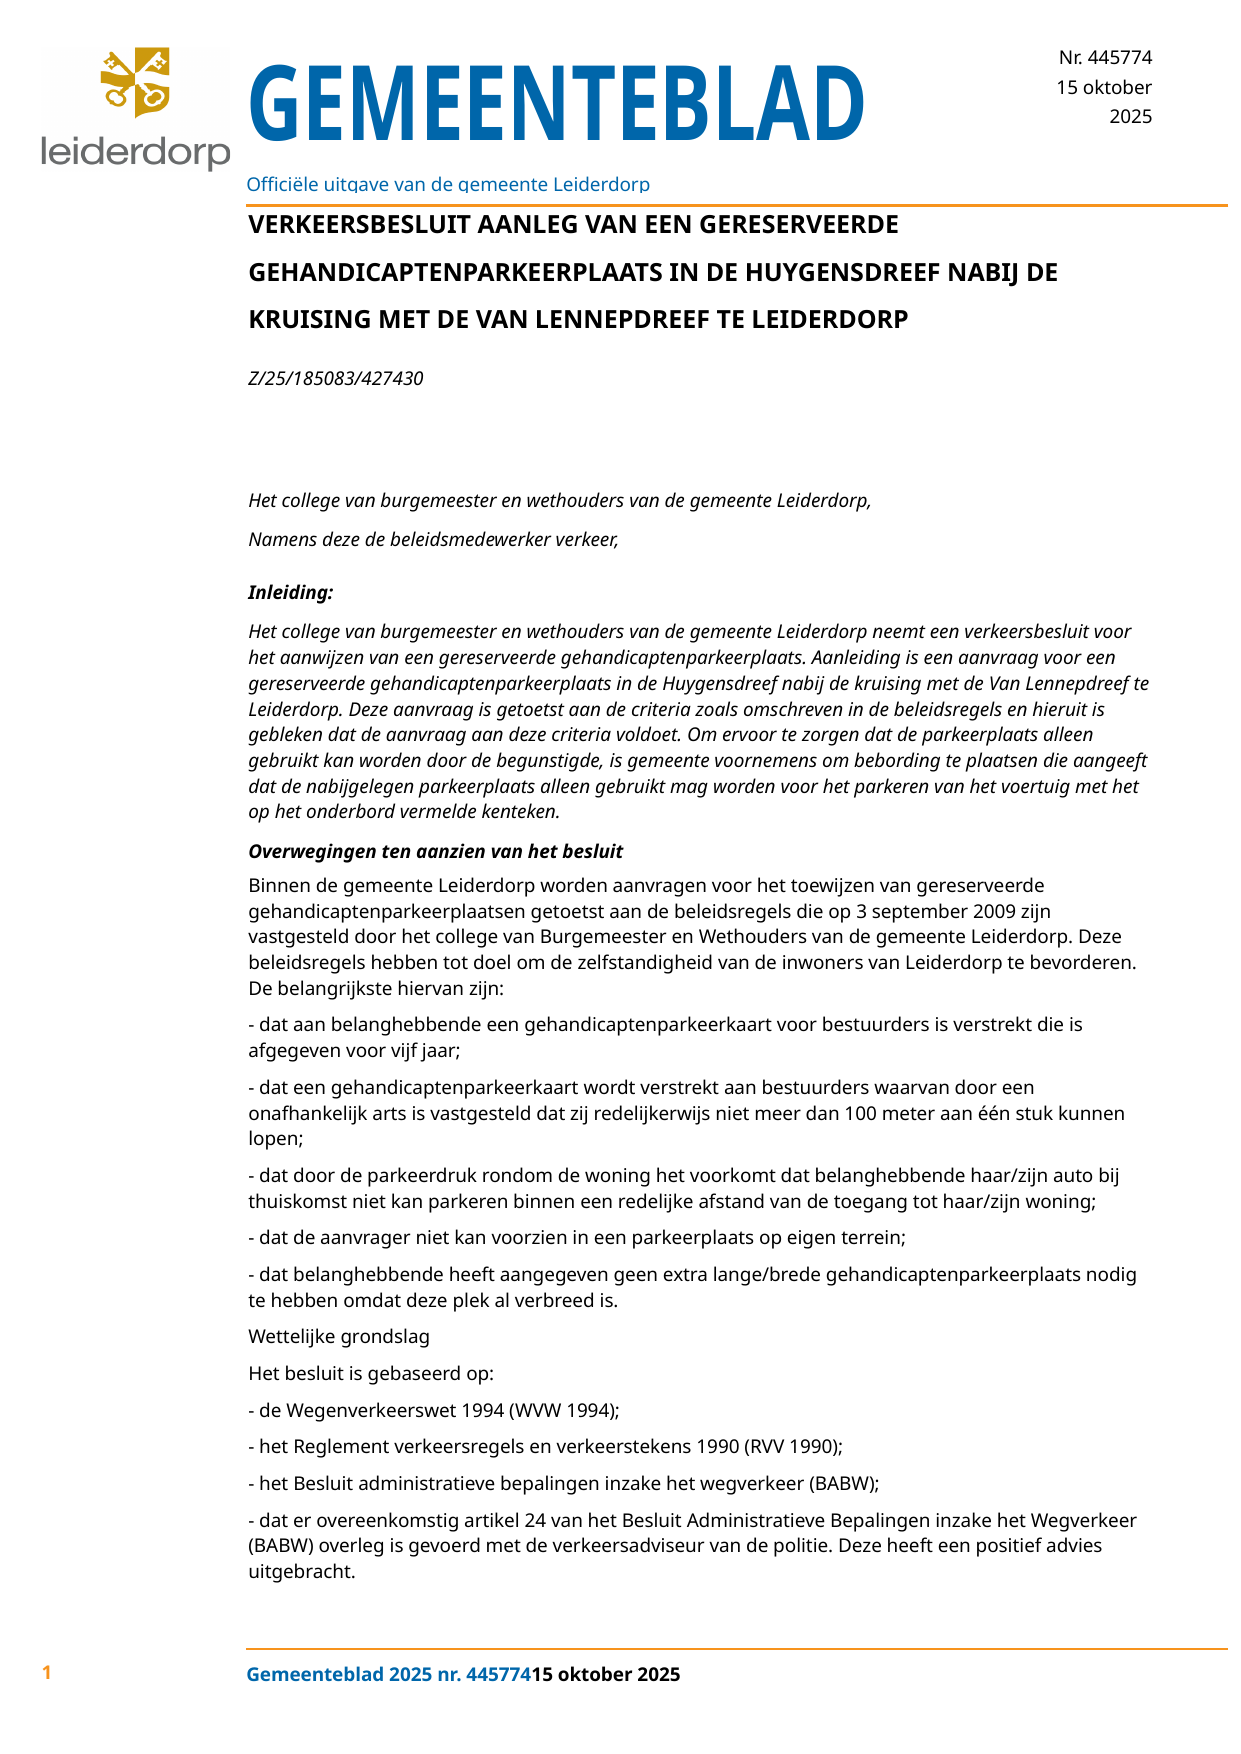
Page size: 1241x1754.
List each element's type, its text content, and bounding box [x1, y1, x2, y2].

text - dat door de parkeerdruk rondom de woning het voorkomt dat belanghebbende haar/zijn auto bij thuiskomst niet kan parkeren binnen een redelijke afstand van de toegang tot haar/zijn woning; [248, 1162, 1152, 1214]
text - dat een gehandicaptenparkeerkaart wordt verstrekt aan bestuurders waarvan door een onafhankelijk arts is vastgesteld dat zij redelijkerwijs niet meer dan 100 meter aan één stuk kunnen lopen; [248, 1074, 1152, 1151]
text - dat aan belanghebbende een gehandicaptenparkeerkaart voor bestuurders is verstrekt die is afgegeven voor vijf jaar; [248, 1012, 1152, 1063]
text Het college van burgemeester en wethouders van de gemeente Leiderdorp neemt een verkeersbesluit voor het aanwijzen van een gereserveerde gehandicaptenparkeerplaats. Aanleiding is een aanvraag voor een gereserveerde gehandicaptenparkeerplaats in de Huygensdreef nabij de kruising met de Van Lennepdreef te Leiderdorp. Deze aanvraag is getoetst aan de criteria zoals omschreven in de beleidsregels en hieruit is gebleken dat de aanvraag aan deze criteria voldoet. Om ervoor te zorgen dat de parkeerplaats alleen gebruikt kan worden door de begunstigde, is gemeente voornemens om bebording te plaatsen die aangeeft dat de nabijgelegen parkeerplaats alleen gebruikt mag worden voor het parkeren van het voertuig met het op het onderbord vermelde kenteken. [248, 619, 1152, 824]
text - dat belanghebbende heeft aangegeven geen extra lange/brede gehandicaptenparkeerplaats nodig te hebben omdat deze plek al verbreed is. [248, 1261, 1152, 1313]
text - het Besluit administratieve bepalingen inzake het wegverkeer (BABW); [248, 1470, 1152, 1496]
text Z/25/185083/427430 [248, 366, 1152, 391]
text Wettelijke grondslag [248, 1324, 1152, 1349]
picture [41, 47, 231, 172]
text Inleiding: [248, 579, 1152, 605]
text Overwegingen ten aanzien van het besluit [248, 838, 1152, 864]
text Binnen de gemeente Leiderdorp worden aanvragen voor het toewijzen van gereserveerde gehandicaptenparkeerplaatsen getoetst aan de beleidsregels die op 3 september 2009 zijn vastgesteld door het college van Burgemeester en Wethouders van de gemeente Leiderdorp. Deze beleidsregels hebben tot doel om de zelfstandigheid van de inwoners van Leiderdorp te bevorderen. De belangrijkste hiervan zijn: [248, 872, 1152, 1001]
text Het college van burgemeester en wethouders van de gemeente Leiderdorp, [248, 487, 1152, 513]
text - dat de aanvrager niet kan voorzien in een parkeerplaats op eigen terrein; [248, 1224, 1152, 1250]
text Het besluit is gebaseerd op: [248, 1360, 1152, 1386]
text - de Wegenverkeerswet 1994 (WVW 1994); [248, 1397, 1152, 1423]
text - het Reglement verkeersregels en verkeerstekens 1990 (RVV 1990); [248, 1434, 1152, 1459]
text - dat er overeenkomstig artikel 24 van het Besluit Administratieve Bepalingen inzake het Wegverkeer (BABW) overleg is gevoerd met de verkeersadviseur van de politie. Deze heeft een positief advies uitgebracht. [248, 1507, 1152, 1584]
text Namens deze de beleidsmedewerker verkeer, [248, 527, 1152, 552]
text VERKEERSBESLUIT AANLEG VAN EEN GERESERVEERDE GEHANDICAPTENPARKEERPLAATS IN DE HUYGENSDREEF NABIJ DE KRUISING MET DE VAN LENNEPDREEF TE LEIDERDORP [248, 207, 1152, 336]
